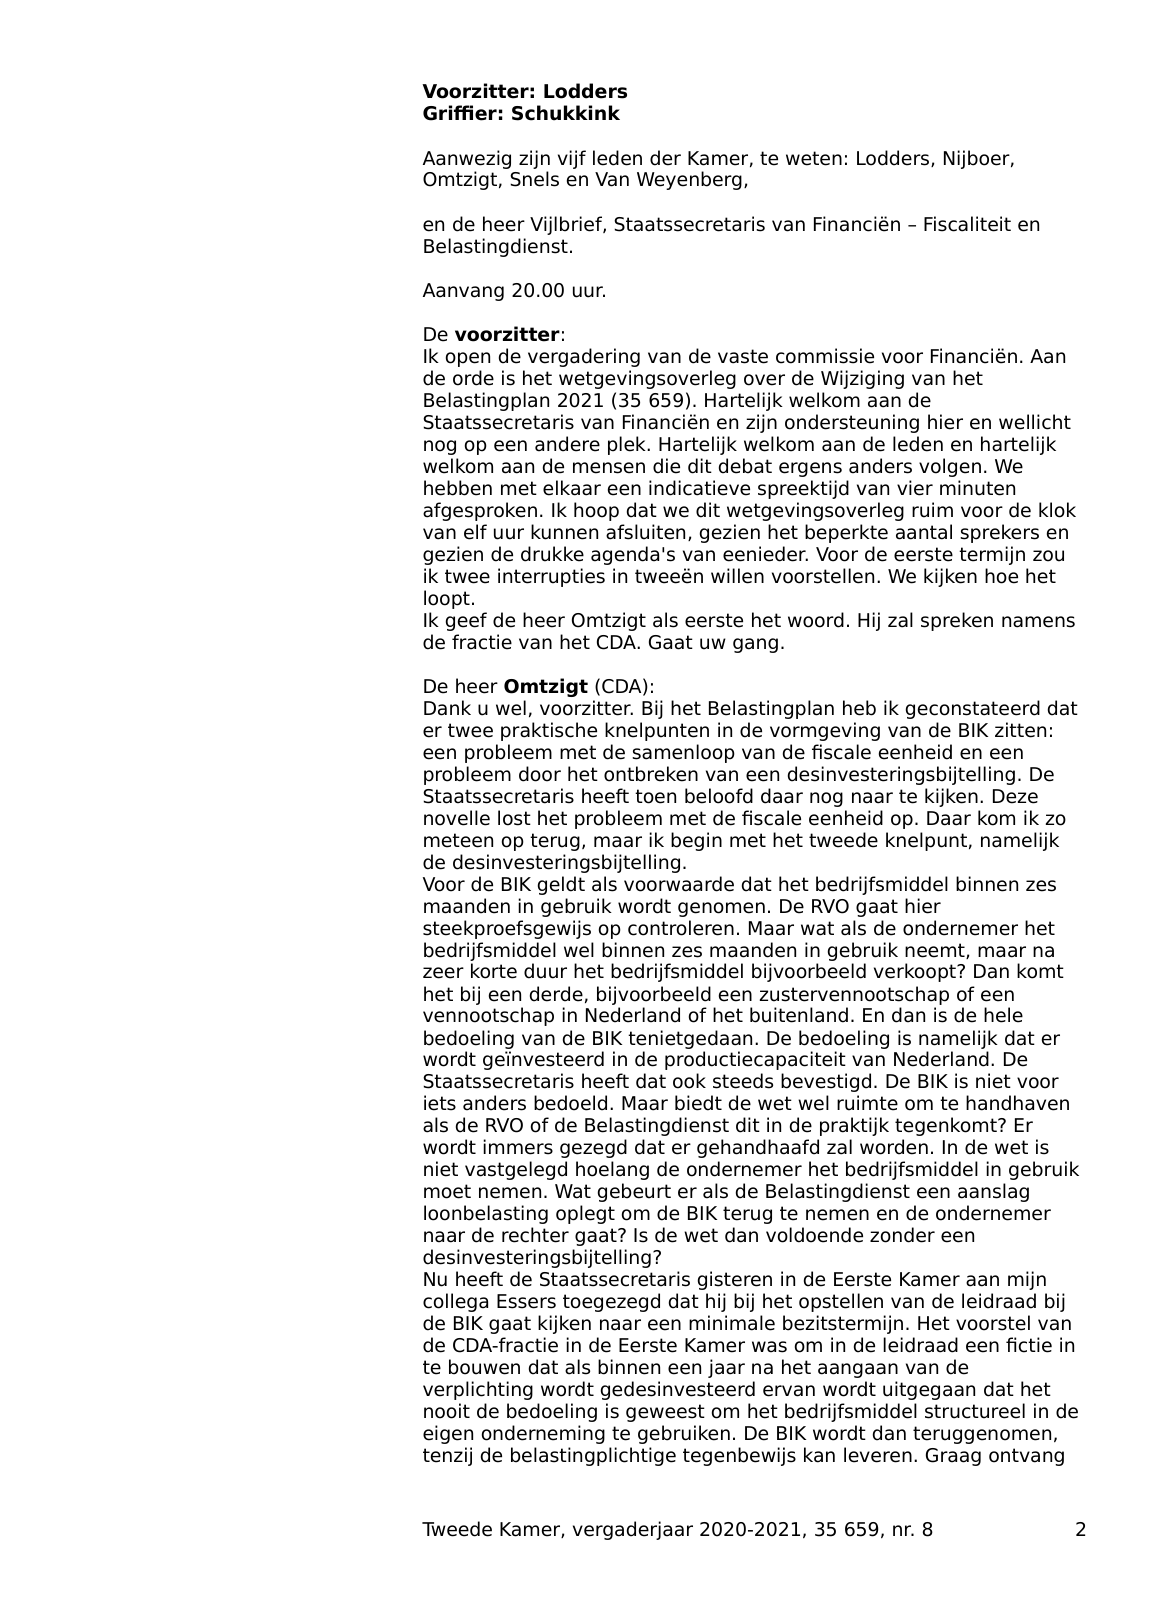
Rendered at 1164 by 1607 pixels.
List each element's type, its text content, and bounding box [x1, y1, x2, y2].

text Ik geef de heer Omtzigt als eerste het woord. Hij zal spreken namens de fractie van het CDA. Gaat uw gang. [422, 609, 1087, 653]
text Dank u wel, voorzitter. Bij het Belastingplan heb ik geconstateerd dat er twee praktische knelpunten in de vormgeving van de BIK zitten: een probleem met de samenloop van de fiscale eenheid en een probleem door het ontbreken van een desinvesteringsbijtelling. De Staatssecretaris heeft toen beloofd daar nog naar te kijken. Deze novelle lost het probleem met de fiscale eenheid op. Daar kom ik zo meteen op terug, maar ik begin met het tweede knelpunt, namelijk de desinvesteringsbijtelling. [422, 698, 1087, 873]
text en de heer Vijlbrief, Staatssecretaris van Financiën – Fiscaliteit en Belastingdienst. [422, 213, 1087, 257]
text De voorzitter: [422, 324, 1087, 346]
text De heer Omtzigt (CDA): [422, 676, 1087, 698]
text Voor de BIK geldt als voorwaarde dat het bedrijfsmiddel binnen zes maanden in gebruik wordt genomen. De RVO gaat hier steekproefsgewijs op controleren. Maar wat als de ondernemer het bedrijfsmiddel wel binnen zes maanden in gebruik neemt, maar na zeer korte duur het bedrijfsmiddel bijvoorbeeld verkoopt? Dan komt het bij een derde, bijvoorbeeld een zustervennootschap of een vennootschap in Nederland of het buitenland. En dan is de hele bedoeling van de BIK tenietgedaan. De bedoeling is namelijk dat er wordt geïnvesteerd in de productiecapaciteit van Nederland. De Staatssecretaris heeft dat ook steeds bevestigd. De BIK is niet voor iets anders bedoeld. Maar biedt de wet wel ruimte om te handhaven als de RVO of de Belastingdienst dit in de praktijk tegenkomt? Er wordt immers gezegd dat er gehandhaafd zal worden. In de wet is niet vastgelegd hoelang de ondernemer het bedrijfsmiddel in gebruik moet nemen. Wat gebeurt er als de Belastingdienst een aanslag loonbelasting oplegt om de BIK terug te nemen en de ondernemer naar de rechter gaat? Is de wet dan voldoende zonder een desinvesteringsbijtelling? [422, 873, 1087, 1269]
text Aanvang 20.00 uur. [422, 280, 1087, 302]
text Ik open de vergadering van de vaste commissie voor Financiën. Aan de orde is het wetgevingsoverleg over de Wijziging van het Belastingplan 2021 (35 659). Hartelijk welkom aan de Staatssecretaris van Financiën en zijn ondersteuning hier en wellicht nog op een andere plek. Hartelijk welkom aan de leden en hartelijk welkom aan de mensen die dit debat ergens anders volgen. We hebben met elkaar een indicatieve spreektijd van vier minuten afgesproken. Ik hoop dat we dit wetgevingsoverleg ruim voor de klok van elf uur kunnen afsluiten, gezien het beperkte aantal sprekers en gezien de drukke agenda's van eenieder. Voor de eerste termijn zou ik twee interrupties in tweeën willen voorstellen. We kijken hoe het loopt. [422, 346, 1087, 609]
text Voorzitter: Lodders [422, 81, 1087, 103]
text Griffier: Schukkink [422, 103, 1087, 125]
text Aanwezig zijn vijf leden der Kamer, te weten: Lodders, Nijboer, Omtzigt, Snels en Van Weyenberg, [422, 147, 1087, 191]
text Nu heeft de Staatssecretaris gisteren in de Eerste Kamer aan mijn collega Essers toegezegd dat hij bij het opstellen van de leidraad bij de BIK gaat kijken naar een minimale bezitstermijn. Het voorstel van de CDA-fractie in de Eerste Kamer was om in de leidraad een fictie in te bouwen dat als binnen een jaar na het aangaan van de verplichting wordt gedesinvesteerd ervan wordt uitgegaan dat het nooit de bedoeling is geweest om het bedrijfsmiddel structureel in de eigen onderneming te gebruiken. De BIK wordt dan teruggenomen, tenzij de belastingplichtige tegenbewijs kan leveren. Graag ontvang [422, 1269, 1087, 1467]
